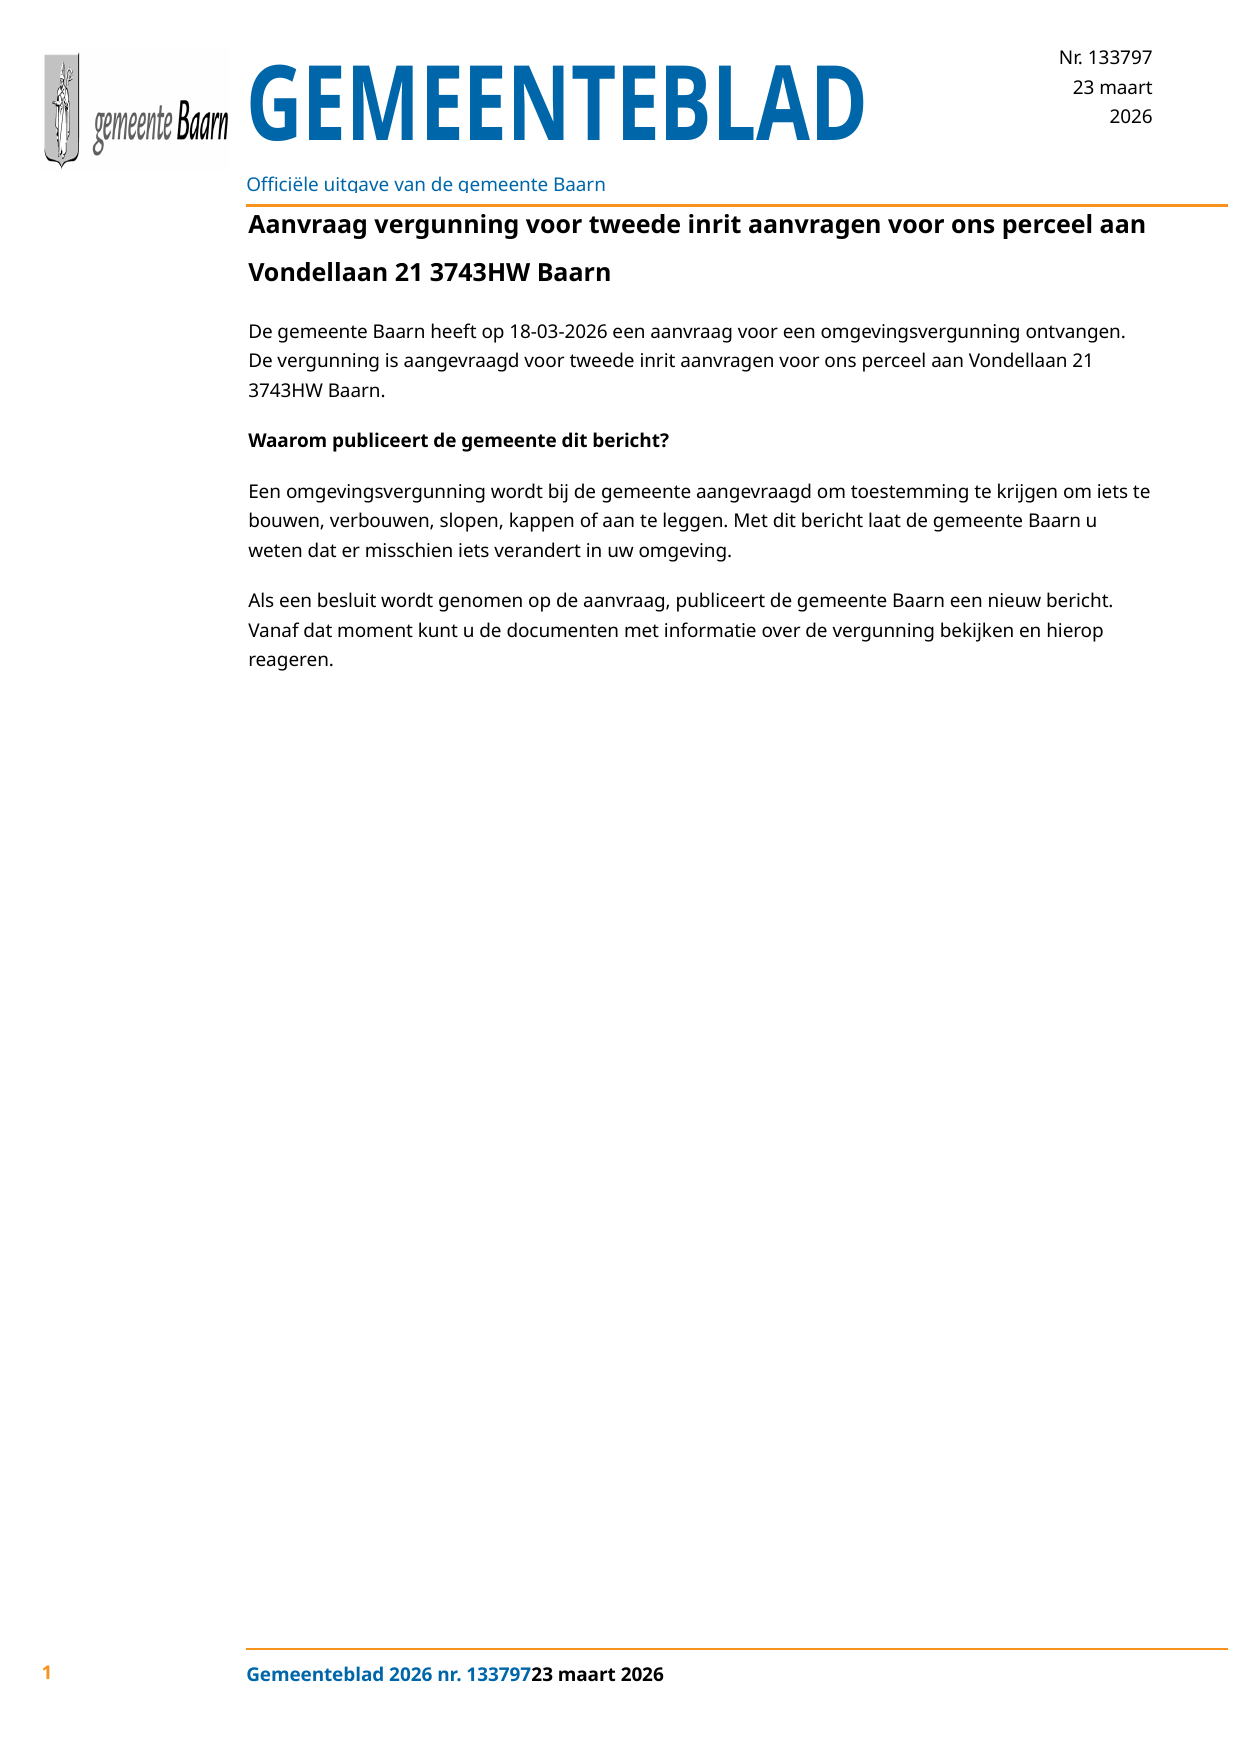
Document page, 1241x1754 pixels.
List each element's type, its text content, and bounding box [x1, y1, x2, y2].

text Waarom publiceert de gemeente dit bericht? [248, 427, 1152, 453]
text De gemeente Baarn heeft op 18-03-2026 een aanvraag voor een omgevingsvergunning ontvangen. De vergunning is aangevraagd voor tweede inrit aanvragen voor ons perceel aan Vondellaan 21 3743HW Baarn. [248, 318, 1152, 403]
text Aanvraag vergunning voor tweede inrit aanvragen voor ons perceel aan Vondellaan 21 3743HW Baarn [248, 207, 1152, 288]
picture [41, 47, 231, 172]
text Als een besluit wordt genomen op de aanvraag, publiceert de gemeente Baarn een nieuw bericht. Vanaf dat moment kunt u de documenten met informatie over de vergunning bekijken en hierop reageren. [248, 587, 1152, 672]
text Een omgevingsvergunning wordt bij de gemeente aangevraagd om toestemming te krijgen om iets te bouwen, verbouwen, slopen, kappen of aan te leggen. Met dit bericht laat de gemeente Baarn u weten dat er misschien iets verandert in uw omgeving. [248, 478, 1152, 563]
